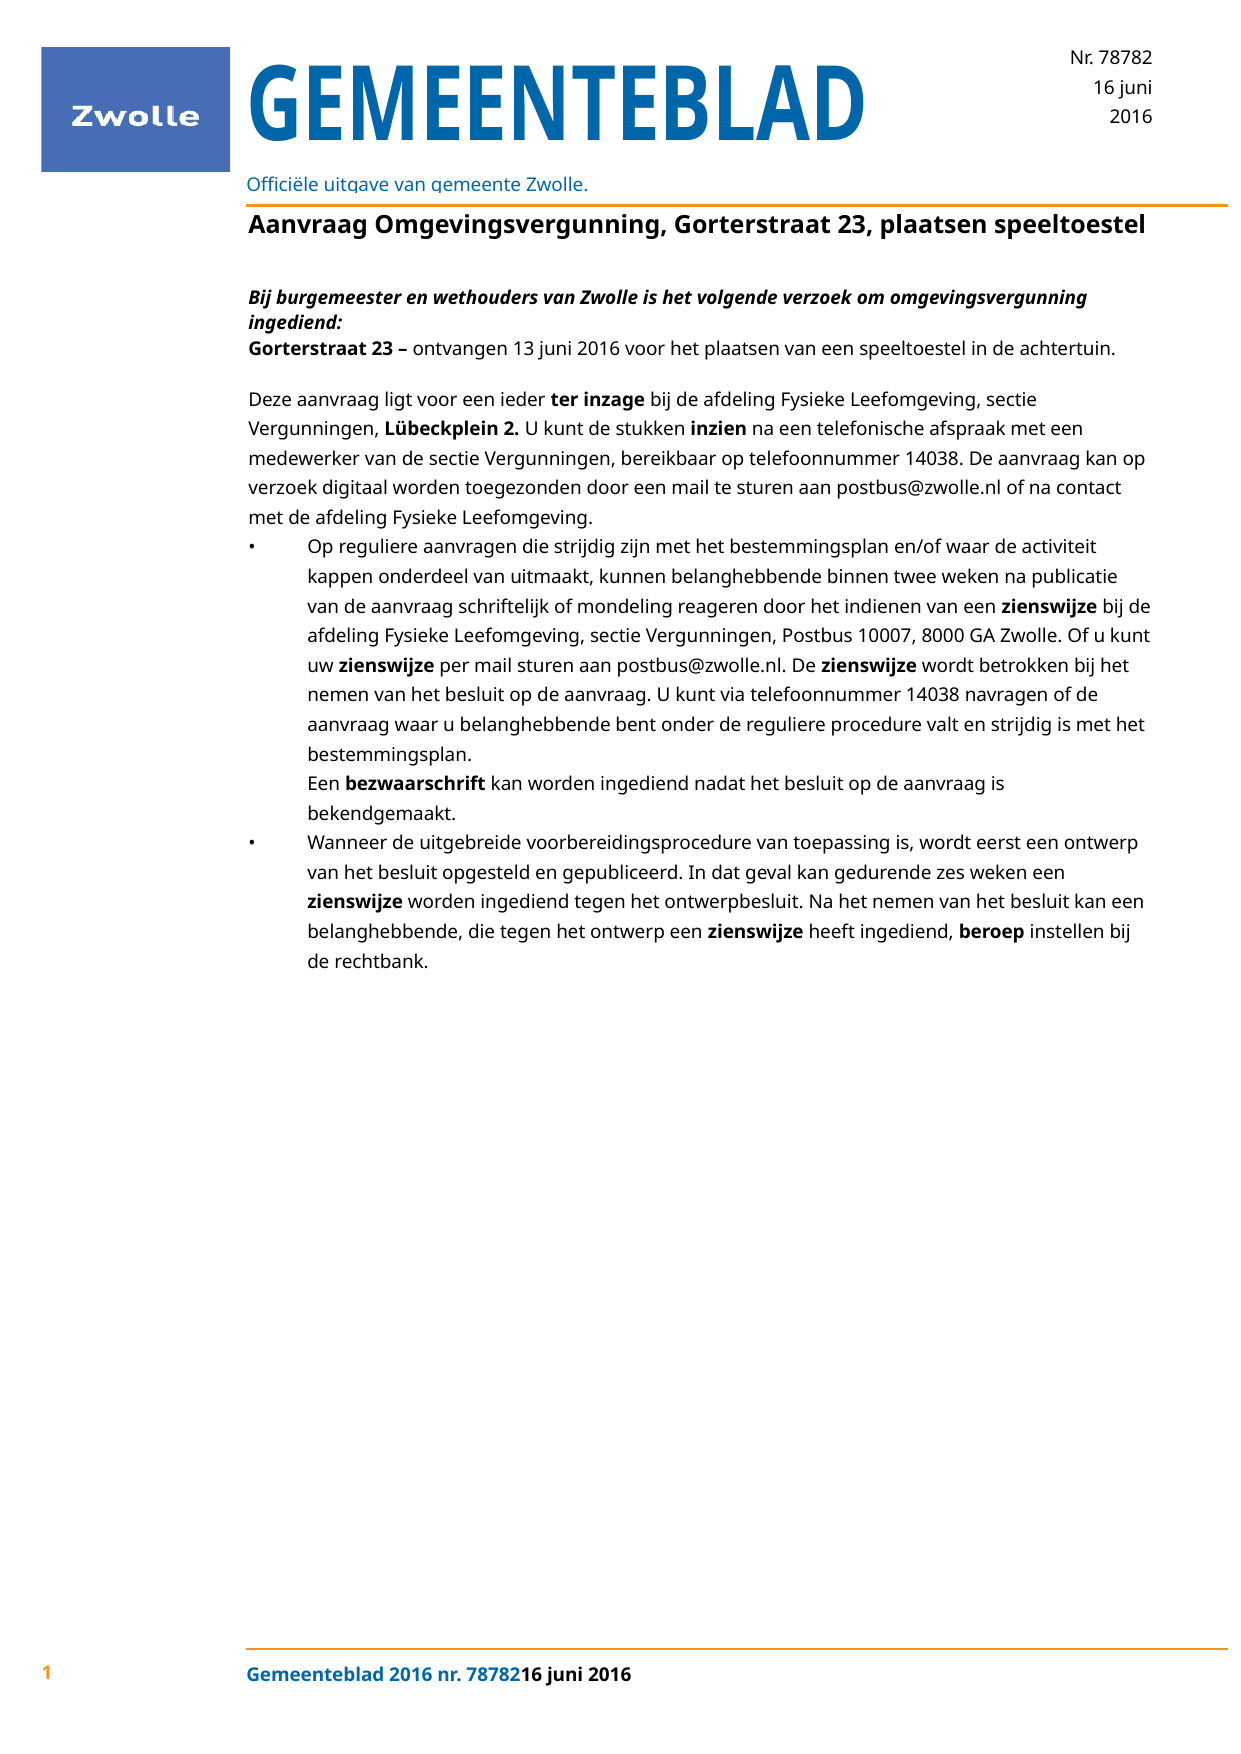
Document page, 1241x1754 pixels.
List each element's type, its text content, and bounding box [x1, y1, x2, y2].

text Deze aanvraag ligt voor een ieder ter inzage bij de afdeling Fysieke Leefomgeving, sectie Vergunningen, Lübeckplein 2. U kunt de stukken inzien na een telefonische afspraak met een medewerker van de sectie Vergunningen, bereikbaar op telefoonnummer 14038. De aanvraag kan op verzoek digitaal worden toegezonden door een mail te sturen aan postbus@zwolle.nl of na contact met de afdeling Fysieke Leefomgeving. [248, 386, 1152, 530]
text Gorterstraat 23 – ontvangen 13 juni 2016 voor het plaatsen van een speeltoestel in de achtertuin. [248, 335, 1152, 361]
text Aanvraag Omgevingsvergunning, Gorterstraat 23, plaatsen speeltoestel [248, 207, 1152, 241]
text Bij burgemeester en wethouders van Zwolle is het volgende verzoek om omgevingsvergunning ingediend: [248, 284, 1152, 335]
picture [41, 47, 231, 172]
list Wanneer de uitgebreide voorbereidingsprocedure van toepassing is, wordt eerst een ontwerp van het besluit opgesteld en gepubliceerd. In dat geval kan gedurende zes weken een zienswijze worden ingediend tegen het ontwerpbesluit. Na het nemen van het besluit kan een belanghebbende, die tegen het ontwerp een zienswijze heeft ingediend, beroep instellen bij de rechtbank. [248, 829, 1152, 973]
list Op reguliere aanvragen die strijdig zijn met het bestemmingsplan en/of waar de activiteit kappen onderdeel van uitmaakt, kunnen belanghebbende binnen twee weken na publicatie van de aanvraag schriftelijk of mondeling reageren door het indienen van een zienswijze bij de afdeling Fysieke Leefomgeving, sectie Vergunningen, Postbus 10007, 8000 GA Zwolle. Of u kunt uw zienswijze per mail sturen aan postbus@zwolle.nl. De zienswijze wordt betrokken bij het nemen van het besluit op de aanvraag. U kunt via telefoonnummer 14038 navragen of de aanvraag waar u belanghebbende bent onder de reguliere procedure valt en strijdig is met het bestemmingsplan. [248, 534, 1152, 766]
list Een bezwaarschrift kan worden ingediend nadat het besluit op de aanvraag is bekendgemaakt. [248, 770, 1152, 826]
